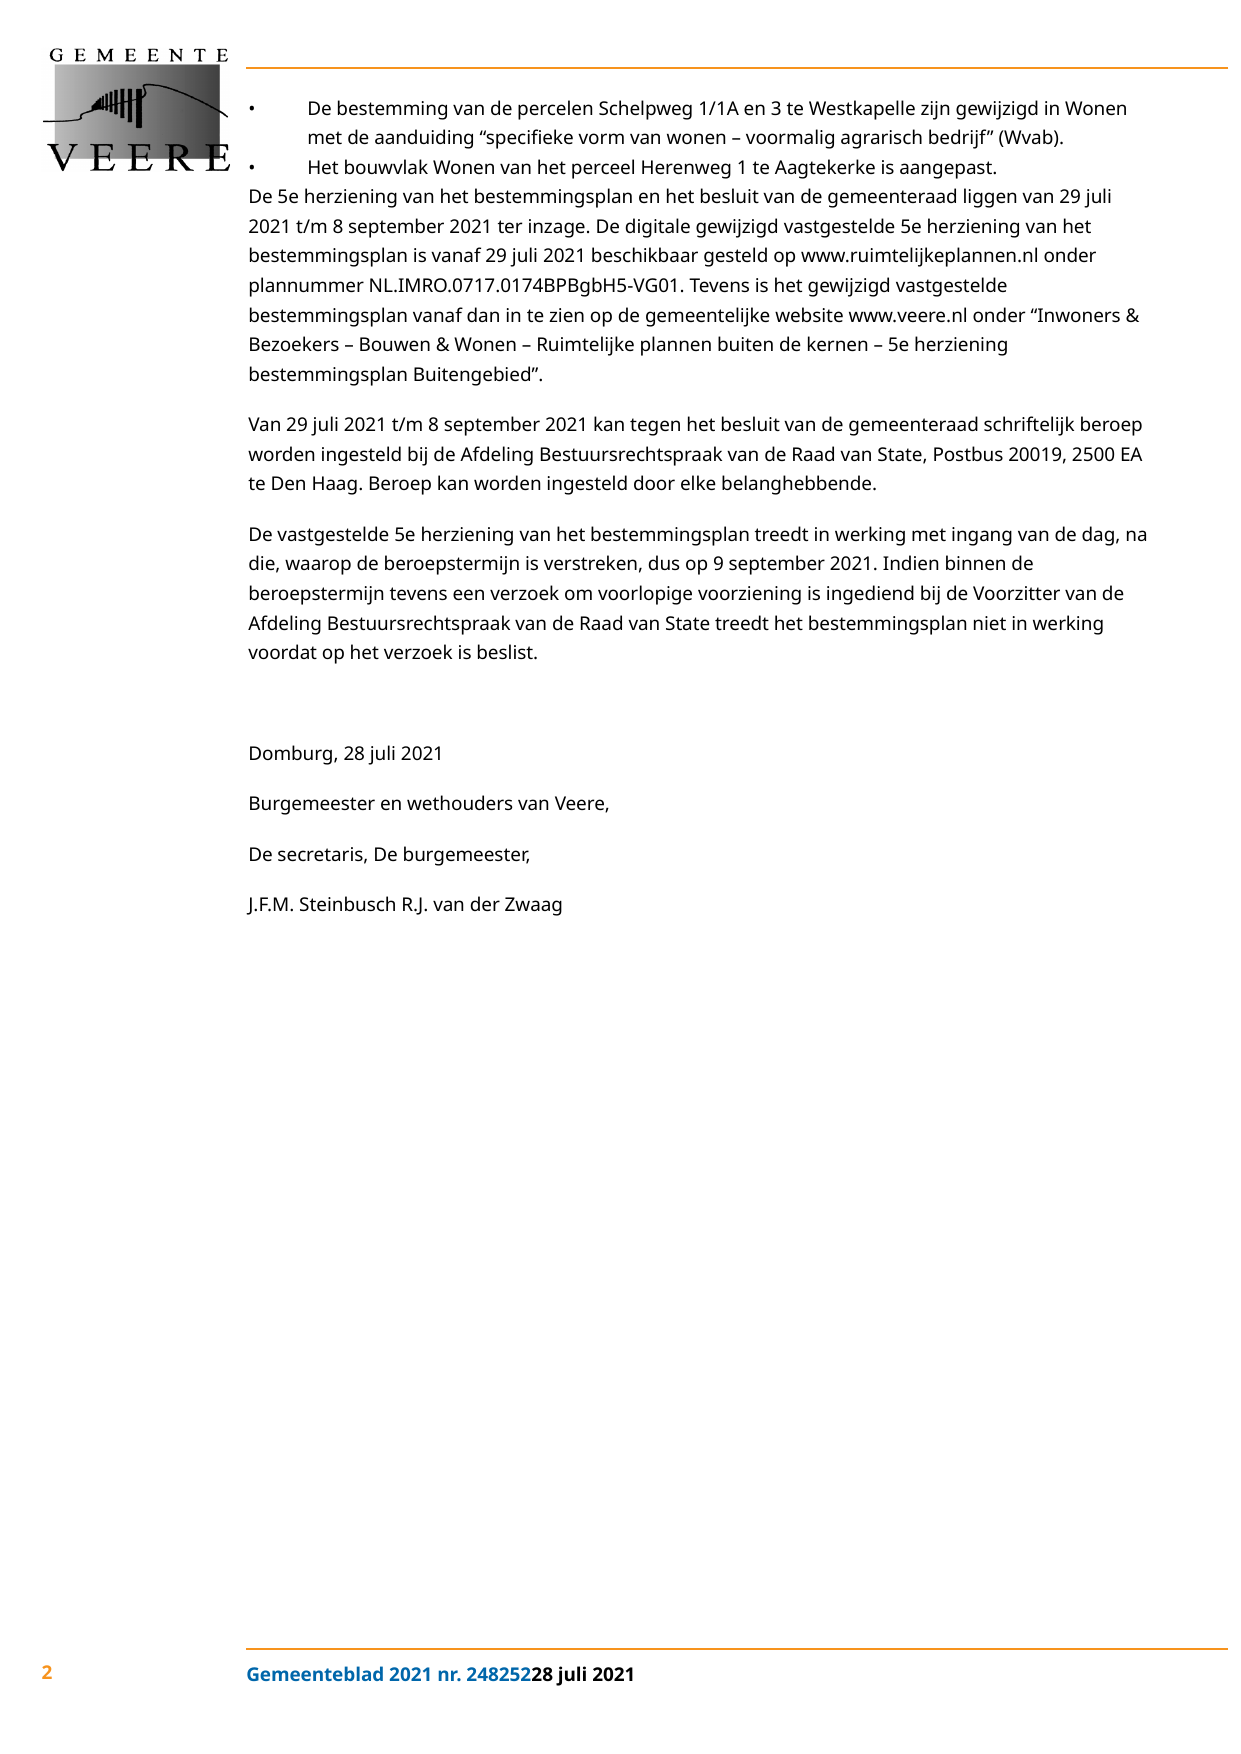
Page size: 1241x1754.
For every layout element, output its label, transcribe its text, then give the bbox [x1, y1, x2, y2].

text De secretaris, De burgemeester, [248, 841, 1152, 867]
text Van 29 juli 2021 t/m 8 september 2021 kan tegen het besluit van de gemeenteraad schriftelijk beroep worden ingesteld bij de Afdeling Bestuursrechtspraak van de Raad van State, Postbus 20019, 2500 EA te Den Haag. Beroep kan worden ingesteld door elke belanghebbende. [248, 411, 1152, 496]
text De 5e herziening van het bestemmingsplan en het besluit van de gemeenteraad liggen van 29 juli 2021 t/m 8 september 2021 ter inzage. De digitale gewijzigd vastgestelde 5e herziening van het bestemmingsplan is vanaf 29 juli 2021 beschikbaar gesteld op www.ruimtelijkeplannen.nl onder plannummer NL.IMRO.0717.0174BPBgbH5-VG01. Tevens is het gewijzigd vastgestelde bestemmingsplan vanaf dan in te zien op de gemeentelijke website www.veere.nl onder “Inwoners & Bezoekers – Bouwen & Wonen – Ruimtelijke plannen buiten de kernen – 5e herziening bestemmingsplan Buitengebied”. [248, 183, 1152, 387]
list Het bouwvlak Wonen van het perceel Herenweg 1 te Aagtekerke is aangepast. [248, 154, 1152, 180]
text Domburg, 28 juli 2021 [248, 740, 1152, 766]
text J.F.M. Steinbusch R.J. van der Zwaag [248, 891, 1152, 917]
list De bestemming van de percelen Schelpweg 1/1A en 3 te Westkapelle zijn gewijzigd in Wonen met de aanduiding “specifieke vorm van wonen – voormalig agrarisch bedrijf” (Wvab). [248, 95, 1152, 150]
text De vastgestelde 5e herziening van het bestemmingsplan treedt in werking met ingang van de dag, na die, waarop de beroepstermijn is verstreken, dus op 9 september 2021. Indien binnen de beroepstermijn tevens een verzoek om voorlopige voorziening is ingediend bij de Voorzitter van de Afdeling Bestuursrechtspraak van de Raad van State treedt het bestemmingsplan niet in werking voordat op het verzoek is beslist. [248, 521, 1152, 665]
text Burgemeester en wethouders van Veere, [248, 791, 1152, 816]
picture [41, 47, 231, 172]
